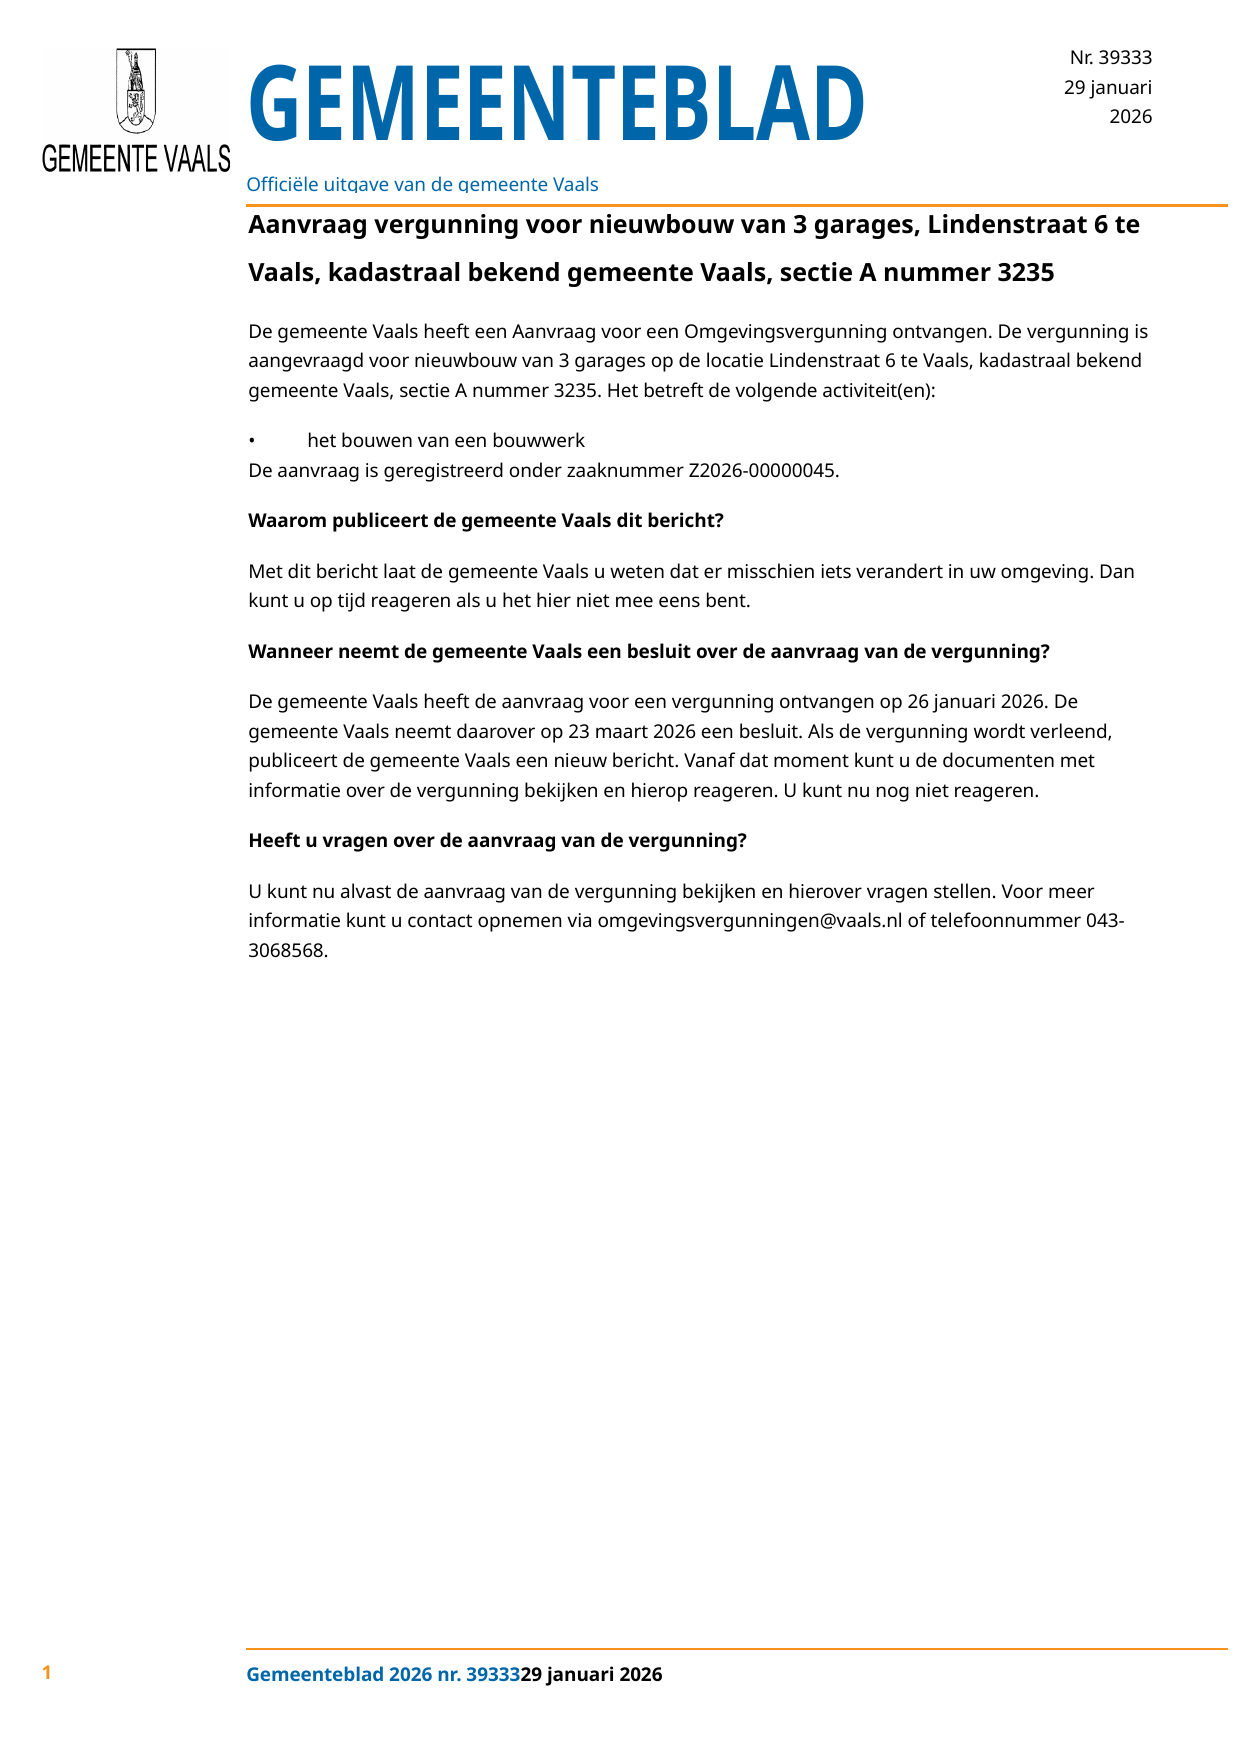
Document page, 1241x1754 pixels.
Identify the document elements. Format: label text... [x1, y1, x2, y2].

text Wanneer neemt de gemeente Vaals een besluit over de aanvraag van de vergunning? [248, 638, 1152, 664]
text Waarom publiceert de gemeente Vaals dit bericht? [248, 507, 1152, 533]
list het bouwen van een bouwwerk [248, 427, 1152, 453]
text U kunt nu alvast de aanvraag van de vergunning bekijken en hierover vragen stellen. Voor meer informatie kunt u contact opnemen via omgevingsvergunningen@vaals.nl of telefoonnummer 043-3068568. [248, 878, 1152, 963]
text Heeft u vragen over de aanvraag van de vergunning? [248, 827, 1152, 853]
text Aanvraag vergunning voor nieuwbouw van 3 garages, Lindenstraat 6 te Vaals, kadastraal bekend gemeente Vaals, sectie A nummer 3235 [248, 207, 1152, 288]
text De gemeente Vaals heeft de aanvraag voor een vergunning ontvangen op 26 januari 2026. De gemeente Vaals neemt daarover op 23 maart 2026 een besluit. Als de vergunning wordt verleend, publiceert de gemeente Vaals een nieuw bericht. Vanaf dat moment kunt u de documenten met informatie over de vergunning bekijken en hierop reageren. U kunt nu nog niet reageren. [248, 688, 1152, 803]
picture [41, 47, 231, 172]
text De aanvraag is geregistreerd onder zaaknummer Z2026-00000045. [248, 457, 1152, 483]
text De gemeente Vaals heeft een Aanvraag voor een Omgevingsvergunning ontvangen. De vergunning is aangevraagd voor nieuwbouw van 3 garages op de locatie Lindenstraat 6 te Vaals, kadastraal bekend gemeente Vaals, sectie A nummer 3235. Het betreft de volgende activiteit(en): [248, 318, 1152, 403]
text Met dit bericht laat de gemeente Vaals u weten dat er misschien iets verandert in uw omgeving. Dan kunt u op tijd reageren als u het hier niet mee eens bent. [248, 558, 1152, 613]
